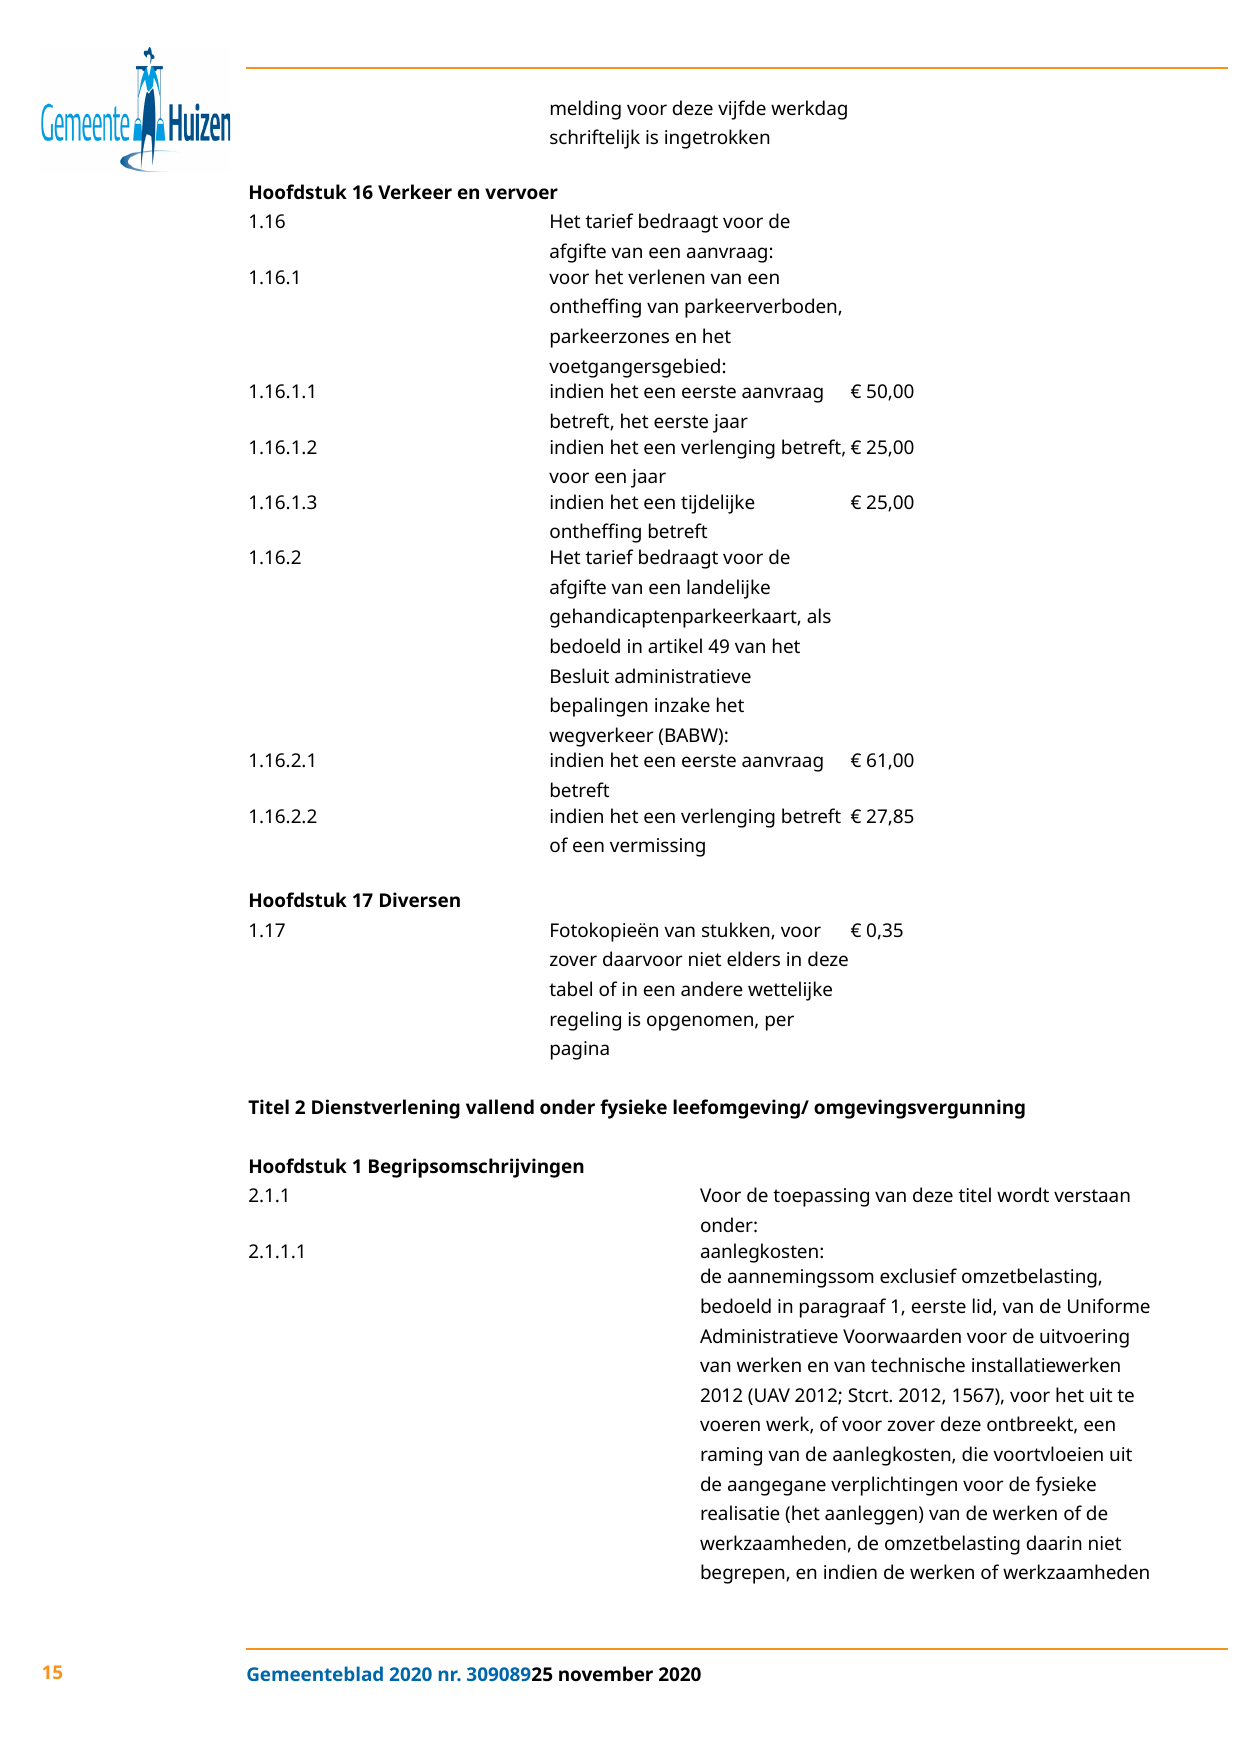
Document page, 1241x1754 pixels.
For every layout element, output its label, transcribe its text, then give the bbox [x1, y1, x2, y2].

table_cell 1.16.1 [248, 264, 549, 378]
table_header 1.17 [248, 917, 549, 1061]
table_header Voor de toepassing van deze titel wordt verstaan onder: [700, 1183, 1152, 1238]
table_cell 1.16.1.1 [248, 379, 549, 434]
table_cell € 25,00 [850, 489, 1152, 544]
table_cell indien het een verlenging betreft, voor een jaar [549, 434, 850, 489]
table_cell indien het een eerste aanvraag betreft, het eerste jaar [549, 379, 850, 434]
table_header Fotokopieën van stukken, voor zover daarvoor niet elders in deze tabel of in een andere wettelijke regeling is opgenomen, per pagina [549, 917, 850, 1061]
text Hoofdstuk 17 Diversen [248, 887, 1152, 913]
picture [41, 47, 231, 172]
table_cell [248, 150, 549, 176]
table_cell melding voor deze vijfde werkdag schriftelijk is ingetrokken [549, 95, 850, 150]
table_header [850, 209, 1152, 264]
table_cell 1.16.1.3 [248, 489, 549, 544]
table_cell [850, 95, 1152, 150]
table_cell [850, 264, 1152, 378]
table_header € 0,35 [850, 917, 1152, 1061]
table_cell de aannemingssom exclusief omzetbelasting, bedoeld in paragraaf 1, eerste lid, van de Uniforme Administratieve Voorwaarden voor de uitvoering van werken en van technische installatiewerken 2012 (UAV 2012; Stcrt. 2012, 1567), voor het uit te voeren werk, of voor zover deze ontbreekt, een raming van de aanlegkosten, die voortvloeien uit de aangegane verplichtingen voor de fysieke realisatie (het aanleggen) van de werken of de werkzaamheden, de omzetbelasting daarin niet begrepen, en indien de werken of werkzaamheden [700, 1264, 1152, 1585]
table_cell 2.1.1.1 [248, 1238, 700, 1264]
table_cell [850, 150, 1152, 176]
table_cell € 25,00 [850, 434, 1152, 489]
table_cell aanlegkosten: [700, 1238, 1152, 1264]
table_cell € 50,00 [850, 379, 1152, 434]
table_header 1.16 [248, 209, 549, 264]
table_cell indien het een verlenging betreft of een vermissing [549, 803, 850, 858]
text Titel 2 Dienstverlening vallend onder fysieke leefomgeving/ omgevingsvergunning [248, 1094, 1152, 1119]
table_cell € 27,85 [850, 803, 1152, 858]
table_cell indien het een eerste aanvraag betreft [549, 748, 850, 803]
table_cell indien het een tijdelijke ontheffing betreft [549, 489, 850, 544]
table_cell Het tarief bedraagt voor de afgifte van een landelijke gehandicaptenparkeerkaart, als bedoeld in artikel 49 van het Besluit administratieve bepalingen inzake het wegverkeer (BABW): [549, 545, 850, 748]
table_cell [850, 858, 1152, 884]
table_cell 1.16.2.2 [248, 803, 549, 858]
table_cell [549, 858, 850, 884]
text Hoofdstuk 1 Begripsomschrijvingen [248, 1153, 1152, 1179]
table_cell 1.16.1.2 [248, 434, 549, 489]
text Hoofdstuk 16 Verkeer en vervoer [248, 179, 1152, 205]
table_cell [248, 858, 549, 884]
table_cell 1.16.2 [248, 545, 549, 748]
table_header Het tarief bedraagt voor de afgifte van een aanvraag: [549, 209, 850, 264]
table_cell [248, 95, 549, 150]
table_cell € 61,00 [850, 748, 1152, 803]
table_header 2.1.1 [248, 1183, 700, 1238]
table_cell [549, 150, 850, 176]
table_cell [850, 545, 1152, 748]
table_cell [248, 1264, 700, 1585]
table_cell 1.16.2.1 [248, 748, 549, 803]
table_cell voor het verlenen van een ontheffing van parkeerverboden, parkeerzones en het voetgangersgebied: [549, 264, 850, 378]
